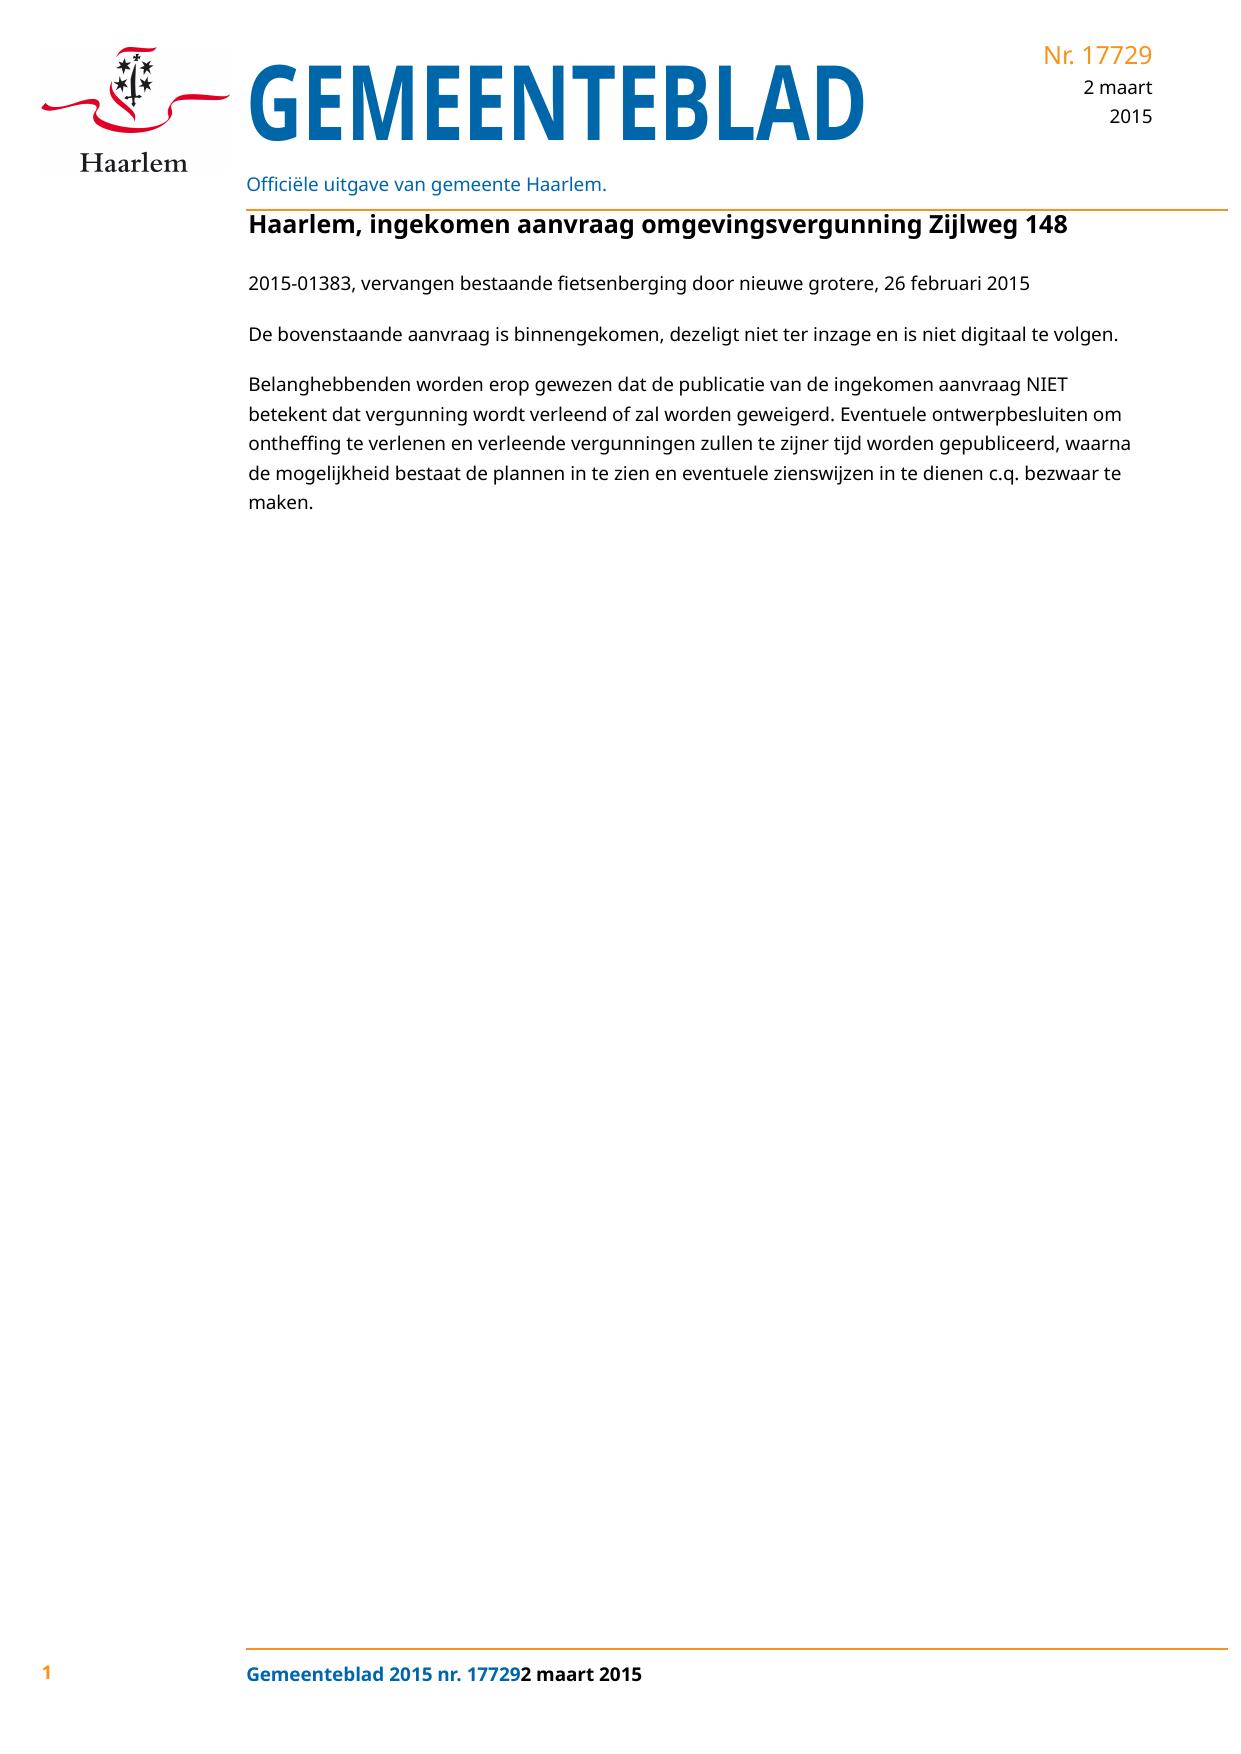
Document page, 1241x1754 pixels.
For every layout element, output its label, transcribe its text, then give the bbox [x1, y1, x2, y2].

text De bovenstaande aanvraag is binnengekomen, dezeligt niet ter inzage en is niet digitaal te volgen. [248, 321, 1152, 346]
text Haarlem, ingekomen aanvraag omgevingsvergunning Zijlweg 148 [248, 211, 1152, 241]
text 2015-01383, vervangen bestaande fietsenberging door nieuwe grotere, 26 februari 2015 [248, 270, 1152, 296]
picture [41, 47, 231, 172]
text Belanghebbenden worden erop gewezen dat de publicatie van de ingekomen aanvraag NIET betekent dat vergunning wordt verleend of zal worden geweigerd. Eventuele ontwerpbesluiten om ontheffing te verlenen en verleende vergunningen zullen te zijner tijd worden gepubliceerd, waarna de mogelijkheid bestaat de plannen in te zien en eventuele zienswijzen in te dienen c.q. bezwaar te maken. [248, 371, 1152, 515]
